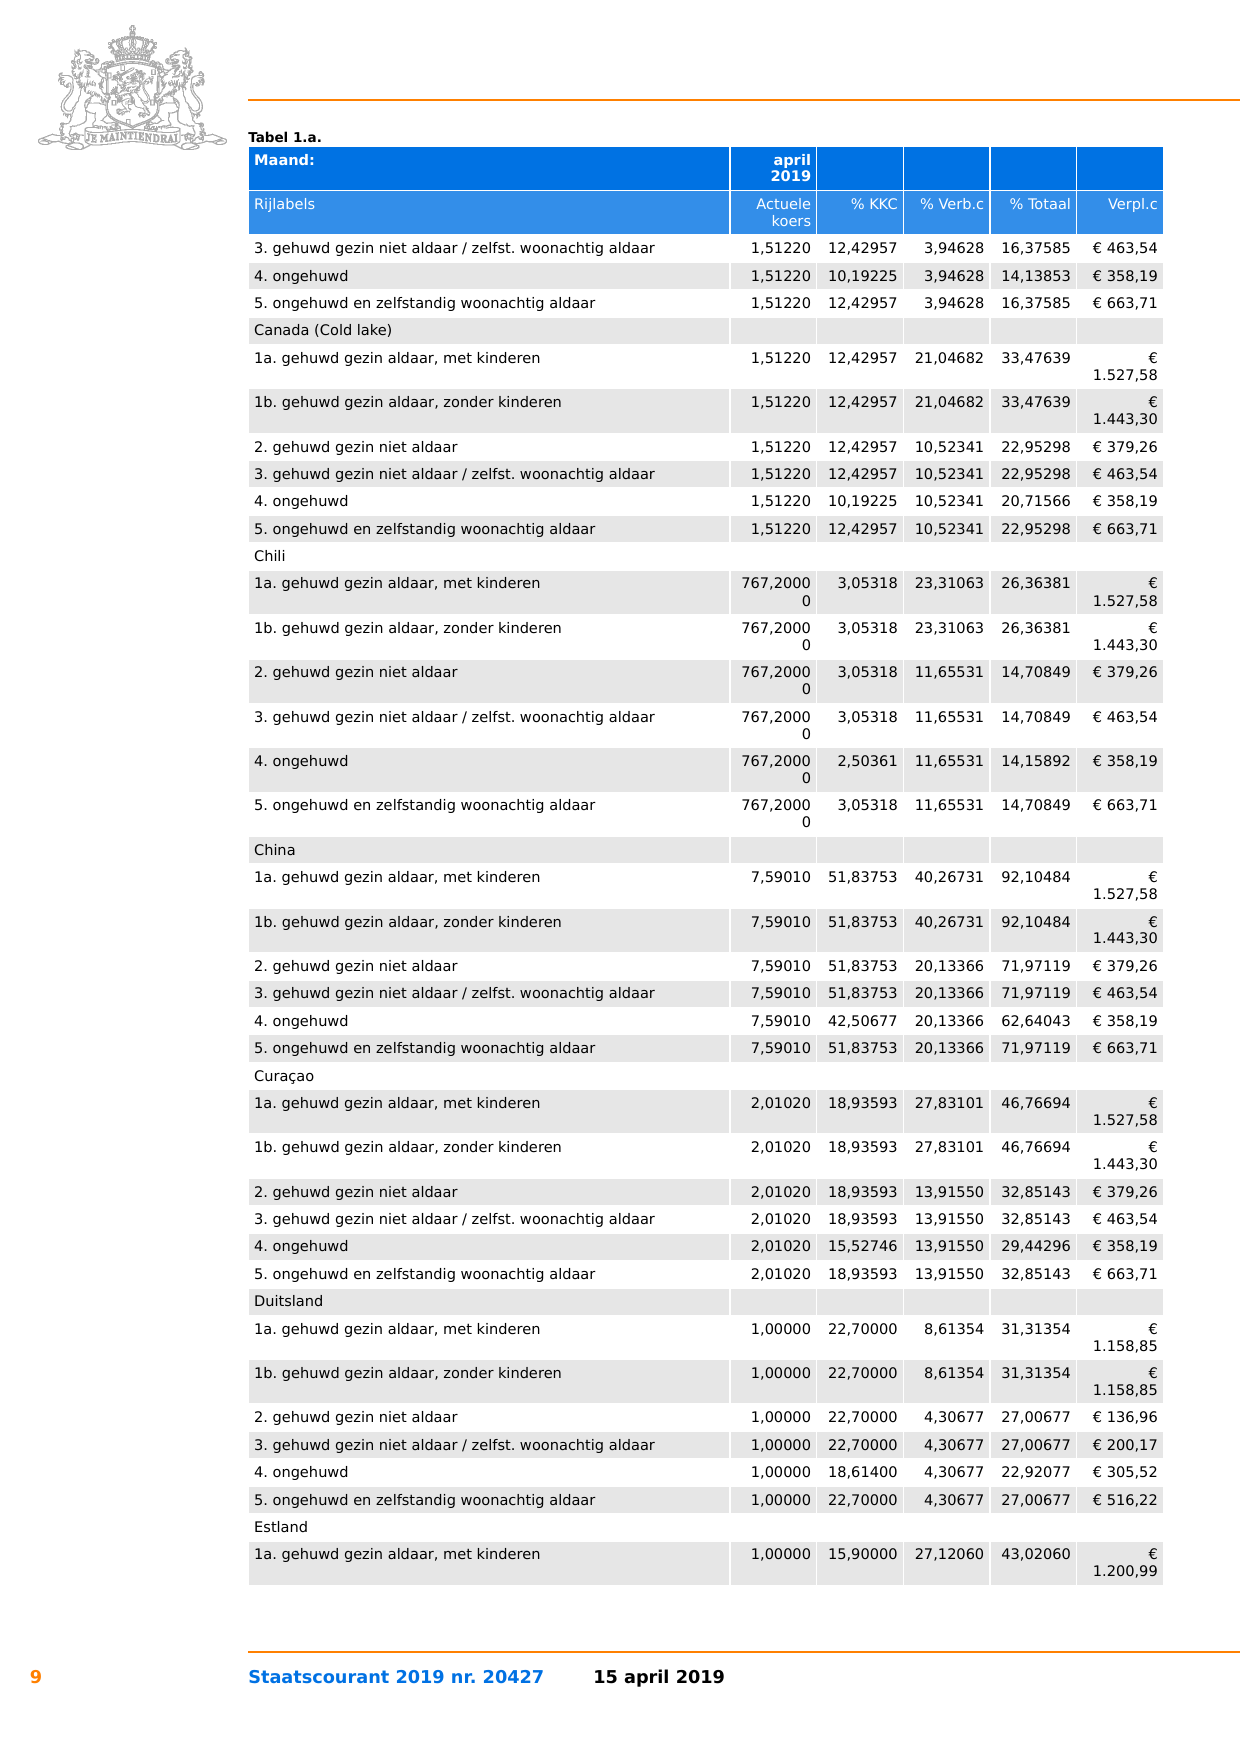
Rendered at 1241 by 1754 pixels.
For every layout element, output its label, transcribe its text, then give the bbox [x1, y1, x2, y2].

table_cell 1,51220 [731, 263, 816, 289]
table_cell € 663,71 [1077, 1261, 1163, 1287]
table_cell 11,65531 [904, 793, 989, 836]
table_cell [817, 318, 903, 344]
table_cell 1,00000 [731, 1542, 816, 1585]
table_cell € 463,54 [1077, 981, 1163, 1007]
table_cell [904, 1514, 989, 1541]
table_cell € 516,22 [1077, 1487, 1163, 1513]
table_cell € 358,19 [1077, 748, 1163, 792]
table_cell Canada (Cold lake) [249, 318, 729, 344]
table_cell 46,76694 [991, 1135, 1076, 1178]
table_cell € 663,71 [1077, 1035, 1163, 1062]
table_cell 1a. gehuwd gezin aldaar, met kinderen [249, 1316, 729, 1359]
table_cell € 463,54 [1077, 461, 1163, 487]
table_cell 10,52341 [904, 461, 989, 487]
table_cell 32,85143 [991, 1179, 1076, 1205]
table_cell [817, 1514, 903, 1541]
table_cell 2,01020 [731, 1206, 816, 1233]
table_cell 11,65531 [904, 748, 989, 792]
table_cell [1077, 1289, 1163, 1315]
table_cell 27,00677 [991, 1432, 1076, 1458]
table_cell Verpl.c [1077, 191, 1163, 234]
table_cell 21,04682 [904, 389, 989, 433]
table_cell [904, 543, 989, 570]
table_cell 2. gehuwd gezin niet aldaar [249, 1405, 729, 1431]
table_cell 1,51220 [731, 461, 816, 487]
table_cell 767,20000 [731, 704, 816, 747]
table_cell 1,00000 [731, 1487, 816, 1513]
table_cell Curaçao [249, 1063, 729, 1089]
table_cell € 1.527,58 [1077, 864, 1163, 908]
table_cell 4. ongehuwd [249, 1234, 729, 1260]
table_cell 1,51220 [731, 345, 816, 388]
table_cell 22,70000 [817, 1405, 903, 1431]
table_cell 14,15892 [991, 748, 1076, 792]
table_cell 20,71566 [991, 489, 1076, 515]
table_cell 12,42957 [817, 389, 903, 433]
table_cell [991, 1514, 1076, 1541]
table_cell 12,42957 [817, 290, 903, 317]
table_cell [817, 837, 903, 863]
table_cell 26,36381 [991, 571, 1076, 614]
table_cell 13,91550 [904, 1206, 989, 1233]
table_cell april 2019 [731, 147, 816, 190]
table_cell € 358,19 [1077, 1008, 1163, 1034]
table_cell 4. ongehuwd [249, 748, 729, 792]
table_cell 1,51220 [731, 235, 816, 262]
table_cell 5. ongehuwd en zelfstandig woonachtig aldaar [249, 1035, 729, 1062]
table_cell 4. ongehuwd [249, 1459, 729, 1486]
table_cell 2,01020 [731, 1234, 816, 1260]
table_cell [731, 318, 816, 344]
table_cell [1077, 147, 1163, 190]
table_cell € 463,54 [1077, 235, 1163, 262]
table_cell Rijlabels [249, 191, 729, 234]
table_cell 10,52341 [904, 489, 989, 515]
table_cell [817, 147, 903, 190]
table_cell € 463,54 [1077, 1206, 1163, 1233]
table_cell 21,04682 [904, 345, 989, 388]
table_cell [1077, 1063, 1163, 1089]
table_cell 3. gehuwd gezin niet aldaar / zelfst. woonachtig aldaar [249, 461, 729, 487]
table_cell € 136,96 [1077, 1405, 1163, 1431]
table_cell 42,50677 [817, 1008, 903, 1034]
table_cell Actuele koers [731, 191, 816, 234]
table_cell 22,92077 [991, 1459, 1076, 1486]
table_cell 15,52746 [817, 1234, 903, 1260]
table_cell [731, 1063, 816, 1089]
table_cell 31,31354 [991, 1360, 1076, 1403]
table_cell 13,91550 [904, 1234, 989, 1260]
table_cell 3,05318 [817, 615, 903, 658]
table_cell € 1.527,58 [1077, 345, 1163, 388]
table_cell 2,01020 [731, 1179, 816, 1205]
table_cell 27,12060 [904, 1542, 989, 1585]
table_cell 1b. gehuwd gezin aldaar, zonder kinderen [249, 909, 729, 952]
table_cell 1a. gehuwd gezin aldaar, met kinderen [249, 345, 729, 388]
table_cell 3,05318 [817, 660, 903, 703]
table_cell 51,83753 [817, 1035, 903, 1062]
table_cell 3. gehuwd gezin niet aldaar / zelfst. woonachtig aldaar [249, 235, 729, 262]
table_cell 71,97119 [991, 1035, 1076, 1062]
table_cell 2. gehuwd gezin niet aldaar [249, 1179, 729, 1205]
table_cell 22,70000 [817, 1432, 903, 1458]
table_cell 3. gehuwd gezin niet aldaar / zelfst. woonachtig aldaar [249, 1432, 729, 1458]
table_cell 20,13366 [904, 953, 989, 979]
table_cell [817, 543, 903, 570]
table_cell [1077, 837, 1163, 863]
table_cell 18,93593 [817, 1261, 903, 1287]
table_cell 3,94628 [904, 235, 989, 262]
table_cell 1,00000 [731, 1360, 816, 1403]
table_cell 33,47639 [991, 345, 1076, 388]
table_cell 3,05318 [817, 571, 903, 614]
table_cell 51,83753 [817, 953, 903, 979]
table_cell € 663,71 [1077, 793, 1163, 836]
table_cell [991, 147, 1076, 190]
table_cell 767,20000 [731, 660, 816, 703]
table_cell 2,50361 [817, 748, 903, 792]
table_cell 22,70000 [817, 1487, 903, 1513]
table_cell Estland [249, 1514, 729, 1541]
table_cell 2,01020 [731, 1261, 816, 1287]
table_cell 33,47639 [991, 389, 1076, 433]
table_cell 51,83753 [817, 864, 903, 908]
table_cell 11,65531 [904, 660, 989, 703]
table_cell 20,13366 [904, 1008, 989, 1034]
table_cell 32,85143 [991, 1206, 1076, 1233]
table_cell 43,02060 [991, 1542, 1076, 1585]
table_cell 4,30677 [904, 1432, 989, 1458]
table_cell 2,01020 [731, 1090, 816, 1133]
table_cell 5. ongehuwd en zelfstandig woonachtig aldaar [249, 793, 729, 836]
table_cell 32,85143 [991, 1261, 1076, 1287]
table_cell 16,37585 [991, 235, 1076, 262]
table_cell 1b. gehuwd gezin aldaar, zonder kinderen [249, 1135, 729, 1178]
table_cell 1a. gehuwd gezin aldaar, met kinderen [249, 1090, 729, 1133]
table_cell 1,00000 [731, 1405, 816, 1431]
table_cell 767,20000 [731, 571, 816, 614]
table_cell € 1.200,99 [1077, 1542, 1163, 1585]
table_cell 3. gehuwd gezin niet aldaar / zelfst. woonachtig aldaar [249, 1206, 729, 1233]
table_cell € 1.443,30 [1077, 615, 1163, 658]
table_cell 12,42957 [817, 345, 903, 388]
table_cell % Verb.c [904, 191, 989, 234]
table_cell 1b. gehuwd gezin aldaar, zonder kinderen [249, 1360, 729, 1403]
table_cell 51,83753 [817, 981, 903, 1007]
table_cell 4,30677 [904, 1459, 989, 1486]
table_cell [904, 318, 989, 344]
table_cell 1,00000 [731, 1432, 816, 1458]
table_cell [1077, 318, 1163, 344]
table_cell € 358,19 [1077, 263, 1163, 289]
table_cell 8,61354 [904, 1316, 989, 1359]
table_cell [817, 1063, 903, 1089]
table_cell [904, 1063, 989, 1089]
table_cell 7,59010 [731, 953, 816, 979]
table_cell 92,10484 [991, 864, 1076, 908]
table_cell [1077, 543, 1163, 570]
table_cell 10,52341 [904, 434, 989, 460]
table_cell € 379,26 [1077, 953, 1163, 979]
picture [38, 25, 227, 150]
table_cell 4. ongehuwd [249, 1008, 729, 1034]
table_cell 1b. gehuwd gezin aldaar, zonder kinderen [249, 389, 729, 433]
table_cell 5. ongehuwd en zelfstandig woonachtig aldaar [249, 1261, 729, 1287]
table_cell 22,95298 [991, 461, 1076, 487]
table_cell 20,13366 [904, 1035, 989, 1062]
table_cell [904, 837, 989, 863]
table_cell 3. gehuwd gezin niet aldaar / zelfst. woonachtig aldaar [249, 981, 729, 1007]
table_cell € 1.443,30 [1077, 389, 1163, 433]
table_cell 14,70849 [991, 793, 1076, 836]
table_cell 22,95298 [991, 434, 1076, 460]
table_cell 12,42957 [817, 434, 903, 460]
table_cell 3. gehuwd gezin niet aldaar / zelfst. woonachtig aldaar [249, 704, 729, 747]
table_cell 22,70000 [817, 1316, 903, 1359]
table_cell [1077, 1514, 1163, 1541]
table_cell € 379,26 [1077, 434, 1163, 460]
table_cell 1b. gehuwd gezin aldaar, zonder kinderen [249, 615, 729, 658]
table_cell € 663,71 [1077, 516, 1163, 542]
table_cell 2. gehuwd gezin niet aldaar [249, 434, 729, 460]
table_cell 12,42957 [817, 461, 903, 487]
table_cell 2. gehuwd gezin niet aldaar [249, 953, 729, 979]
table_cell 92,10484 [991, 909, 1076, 952]
table_cell [731, 837, 816, 863]
table_cell [991, 543, 1076, 570]
table_cell 5. ongehuwd en zelfstandig woonachtig aldaar [249, 516, 729, 542]
table_cell 767,20000 [731, 615, 816, 658]
table_cell € 200,17 [1077, 1432, 1163, 1458]
table_cell 29,44296 [991, 1234, 1076, 1260]
table_cell Chili [249, 543, 729, 570]
table_cell 767,20000 [731, 793, 816, 836]
table_cell 18,93593 [817, 1179, 903, 1205]
table_cell 22,70000 [817, 1360, 903, 1403]
table_cell 31,31354 [991, 1316, 1076, 1359]
table_cell 3,94628 [904, 290, 989, 317]
table_cell € 1.158,85 [1077, 1316, 1163, 1359]
table_cell 27,00677 [991, 1405, 1076, 1431]
table_cell 5. ongehuwd en zelfstandig woonachtig aldaar [249, 290, 729, 317]
table_cell 7,59010 [731, 981, 816, 1007]
table_cell 22,95298 [991, 516, 1076, 542]
table_cell 1,00000 [731, 1459, 816, 1486]
table_cell [731, 543, 816, 570]
table_cell € 1.443,30 [1077, 909, 1163, 952]
table_cell € 663,71 [1077, 290, 1163, 317]
table_cell [904, 147, 989, 190]
table_cell [904, 1289, 989, 1315]
table_cell % Totaal [991, 191, 1076, 234]
table_cell 13,91550 [904, 1179, 989, 1205]
table_cell 2,01020 [731, 1135, 816, 1178]
table_cell 10,52341 [904, 516, 989, 542]
table_cell [991, 1063, 1076, 1089]
table_cell € 358,19 [1077, 489, 1163, 515]
table_cell 18,61400 [817, 1459, 903, 1486]
table_cell 2. gehuwd gezin niet aldaar [249, 660, 729, 703]
table_cell 8,61354 [904, 1360, 989, 1403]
table_cell 51,83753 [817, 909, 903, 952]
table_cell [991, 318, 1076, 344]
table_cell 3,05318 [817, 704, 903, 747]
table_cell 11,65531 [904, 704, 989, 747]
table_cell 18,93593 [817, 1206, 903, 1233]
table_cell 5. ongehuwd en zelfstandig woonachtig aldaar [249, 1487, 729, 1513]
table_cell 1,51220 [731, 489, 816, 515]
table_cell 40,26731 [904, 864, 989, 908]
table_cell 18,93593 [817, 1090, 903, 1133]
table_cell 4,30677 [904, 1487, 989, 1513]
table_cell 3,05318 [817, 793, 903, 836]
table_cell 4,30677 [904, 1405, 989, 1431]
table_cell 16,37585 [991, 290, 1076, 317]
table_cell 23,31063 [904, 571, 989, 614]
table_cell 12,42957 [817, 516, 903, 542]
table_cell 26,36381 [991, 615, 1076, 658]
table_cell 1,51220 [731, 516, 816, 542]
table_cell 14,13853 [991, 263, 1076, 289]
table_cell 7,59010 [731, 864, 816, 908]
table_cell 15,90000 [817, 1542, 903, 1585]
table_cell 1,51220 [731, 389, 816, 433]
table_header Tabel 1.a. [248, 130, 1163, 146]
table_cell 1,00000 [731, 1316, 816, 1359]
table_cell 1a. gehuwd gezin aldaar, met kinderen [249, 864, 729, 908]
table_cell 27,00677 [991, 1487, 1076, 1513]
table_cell € 1.527,58 [1077, 1090, 1163, 1133]
table_cell 14,70849 [991, 704, 1076, 747]
table_cell Maand: [249, 147, 729, 190]
table_cell 40,26731 [904, 909, 989, 952]
table_cell 71,97119 [991, 981, 1076, 1007]
table_cell € 1.527,58 [1077, 571, 1163, 614]
table_cell 1,51220 [731, 434, 816, 460]
table_cell € 379,26 [1077, 660, 1163, 703]
table_cell 1a. gehuwd gezin aldaar, met kinderen [249, 1542, 729, 1585]
table_cell € 379,26 [1077, 1179, 1163, 1205]
table_cell 3,94628 [904, 263, 989, 289]
table_cell % KKC [817, 191, 903, 234]
table_cell 767,20000 [731, 748, 816, 792]
table_cell 20,13366 [904, 981, 989, 1007]
table_cell 12,42957 [817, 235, 903, 262]
table_cell [991, 1289, 1076, 1315]
table_cell € 1.443,30 [1077, 1135, 1163, 1178]
table_cell 13,91550 [904, 1261, 989, 1287]
table_cell Duitsland [249, 1289, 729, 1315]
table_cell China [249, 837, 729, 863]
table_cell € 305,52 [1077, 1459, 1163, 1486]
table_cell 7,59010 [731, 1035, 816, 1062]
table_cell 27,83101 [904, 1135, 989, 1178]
table_cell 1a. gehuwd gezin aldaar, met kinderen [249, 571, 729, 614]
table_cell [731, 1514, 816, 1541]
table_cell 14,70849 [991, 660, 1076, 703]
table_cell [991, 837, 1076, 863]
table_cell 18,93593 [817, 1135, 903, 1178]
table_cell € 358,19 [1077, 1234, 1163, 1260]
table_cell 71,97119 [991, 953, 1076, 979]
table_cell € 1.158,85 [1077, 1360, 1163, 1403]
table_cell 4. ongehuwd [249, 263, 729, 289]
table_cell [817, 1289, 903, 1315]
table_cell 10,19225 [817, 263, 903, 289]
table_cell 46,76694 [991, 1090, 1076, 1133]
table_cell 1,51220 [731, 290, 816, 317]
table_cell [731, 1289, 816, 1315]
table_cell 27,83101 [904, 1090, 989, 1133]
table_cell 62,64043 [991, 1008, 1076, 1034]
table_cell € 463,54 [1077, 704, 1163, 747]
table_cell 23,31063 [904, 615, 989, 658]
table_cell 7,59010 [731, 909, 816, 952]
table_cell 4. ongehuwd [249, 489, 729, 515]
table_cell 7,59010 [731, 1008, 816, 1034]
table_cell 10,19225 [817, 489, 903, 515]
